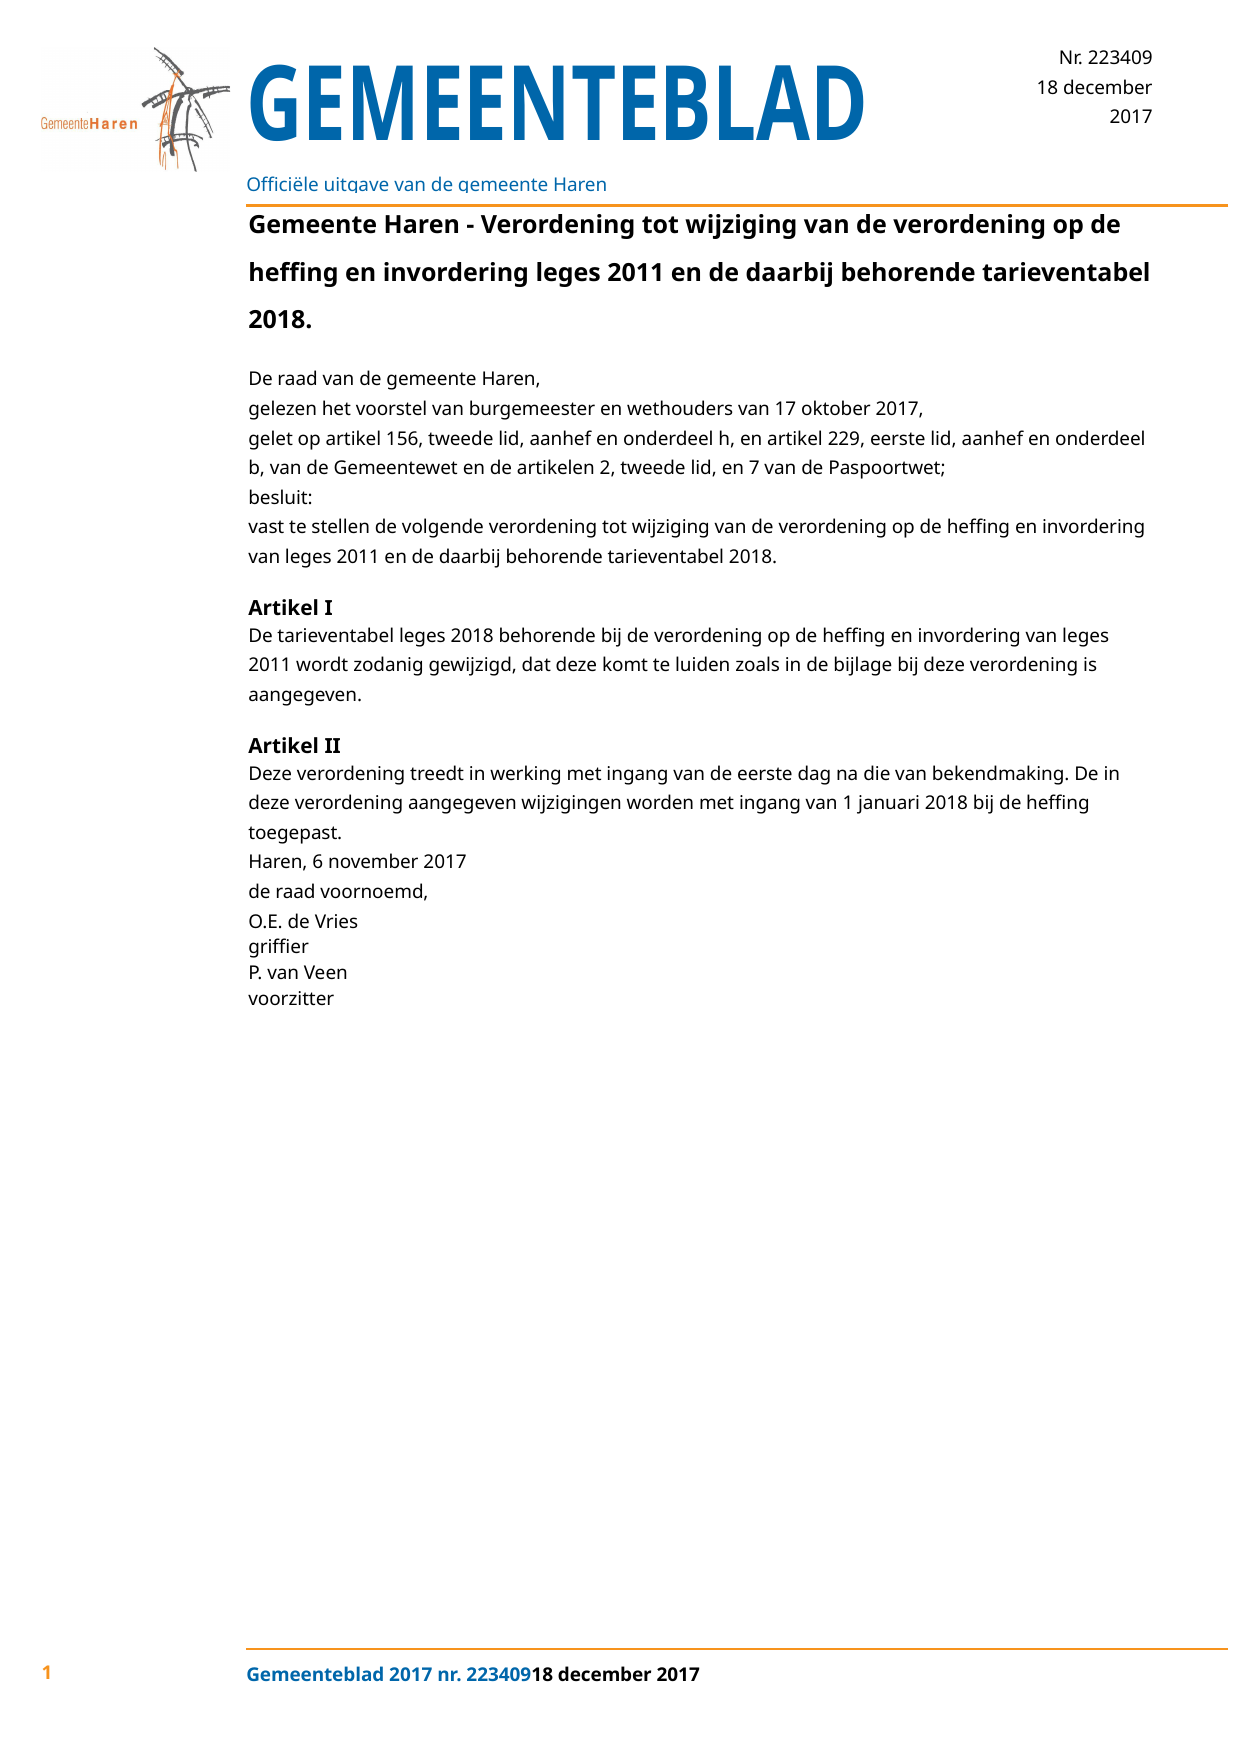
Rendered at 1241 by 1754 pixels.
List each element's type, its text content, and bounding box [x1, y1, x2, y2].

text voorzitter [248, 985, 1152, 1011]
text O.E. de Vries [248, 908, 1152, 933]
text gelezen het voorstel van burgemeester en wethouders van 17 oktober 2017, [248, 395, 1152, 421]
text de raad voornoemd, [248, 878, 1152, 904]
text De raad van de gemeente Haren, [248, 366, 1152, 391]
text P. van Veen [248, 959, 1152, 985]
text Artikel I [248, 593, 1152, 622]
text gelet op artikel 156, tweede lid, aanhef en onderdeel h, en artikel 229, eerste lid, aanhef en onderdeel b, van de Gemeentewet en de artikelen 2, tweede lid, en 7 van de Paspoortwet; [248, 425, 1152, 480]
text griffier [248, 933, 1152, 959]
picture [41, 47, 231, 172]
text vast te stellen de volgende verordening tot wijziging van de verordening op de heffing en invordering van leges 2011 en de daarbij behorende tarieventabel 2018. [248, 513, 1152, 569]
text Haren, 6 november 2017 [248, 849, 1152, 874]
text Deze verordening treedt in werking met ingang van de eerste dag na die van bekendmaking. De in deze verordening aangegeven wijzigingen worden met ingang van 1 januari 2018 bij de heffing toegepast. [248, 760, 1152, 845]
text besluit: [248, 484, 1152, 509]
text Artikel II [248, 731, 1152, 760]
text De tarieventabel leges 2018 behorende bij de verordening op de heffing en invordering van leges 2011 wordt zodanig gewijzigd, dat deze komt te luiden zoals in de bijlage bij deze verordening is aangegeven. [248, 622, 1152, 707]
text Gemeente Haren - Verordening tot wijziging van de verordening op de heffing en invordering leges 2011 en de daarbij behorende tarieventabel 2018. [248, 207, 1152, 336]
